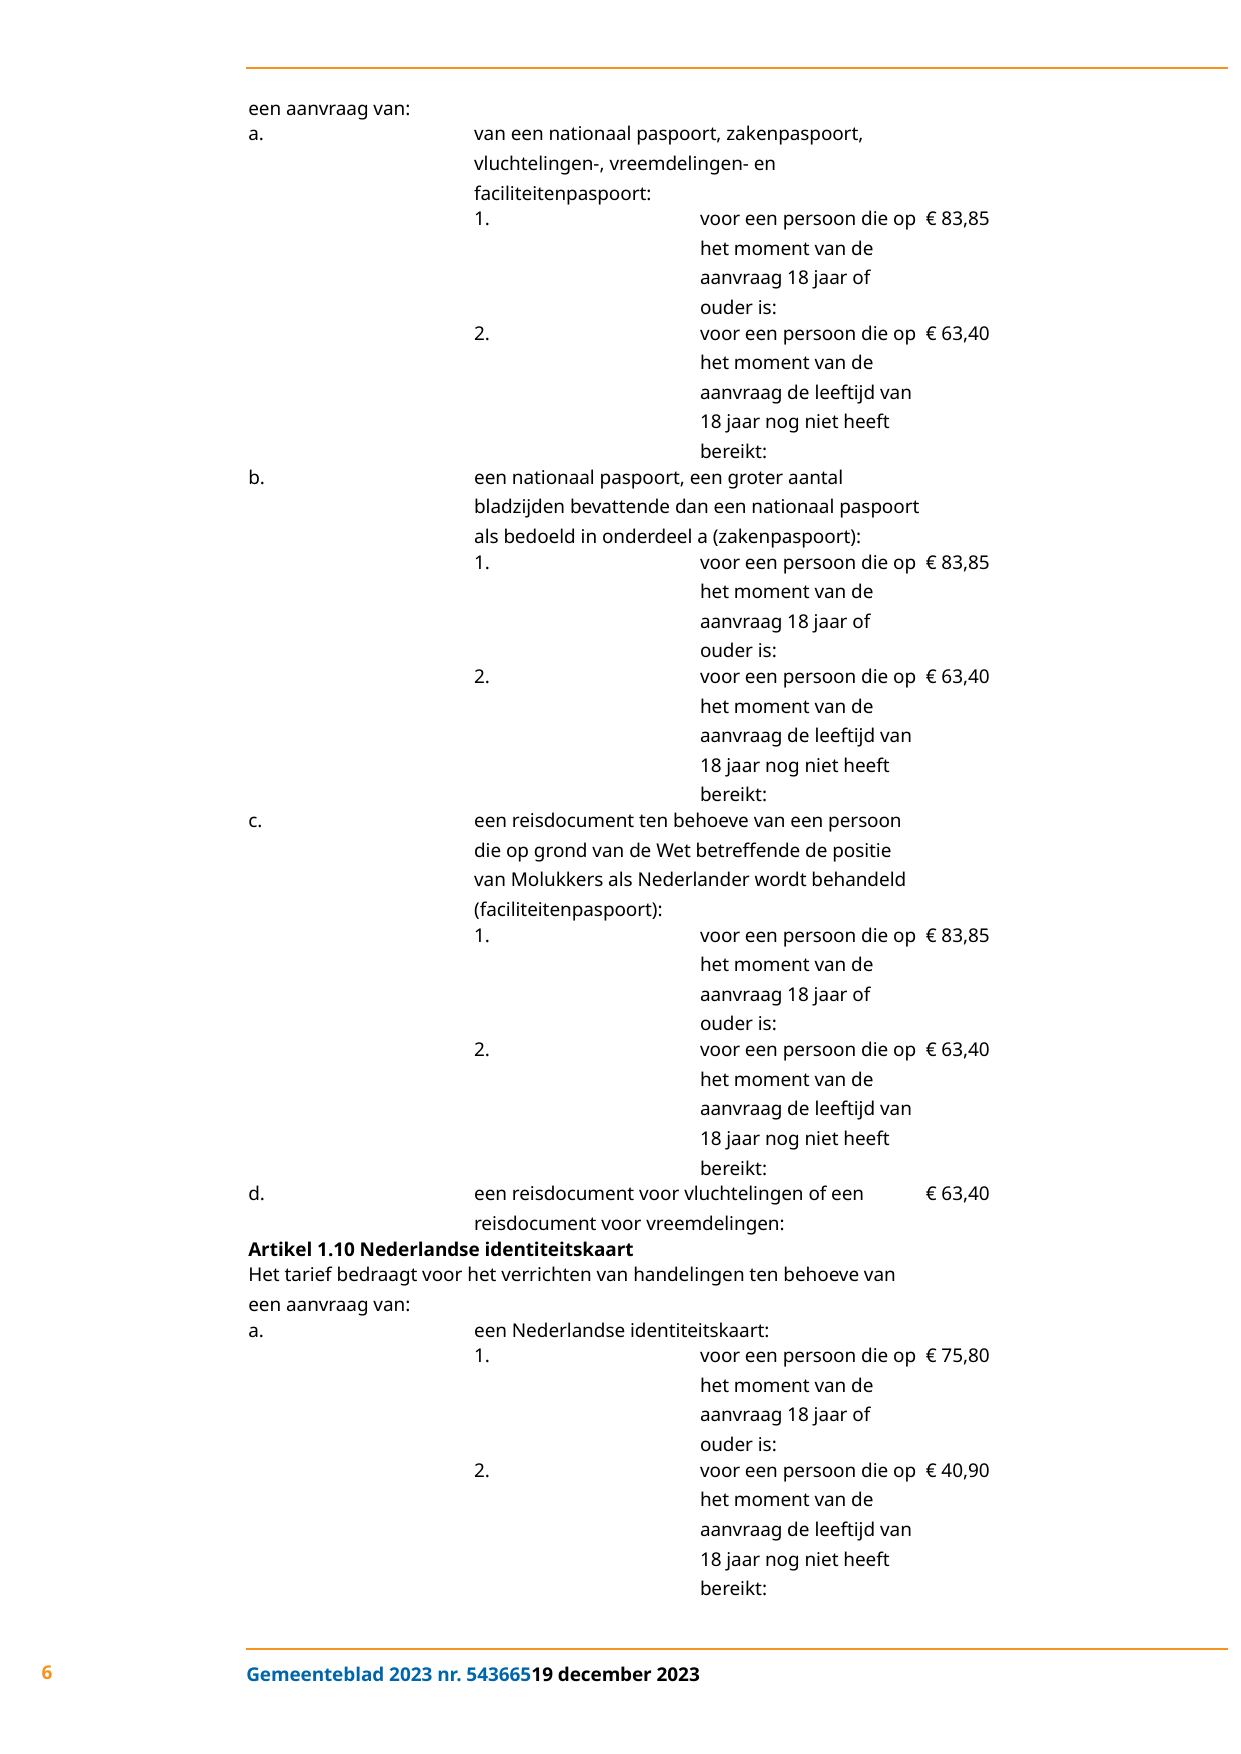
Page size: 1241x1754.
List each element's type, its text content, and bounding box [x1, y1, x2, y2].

table_cell c. [248, 808, 474, 922]
table_cell [248, 320, 474, 464]
table_cell 1. [474, 549, 700, 663]
table_cell [926, 1261, 1152, 1317]
table_cell d. [248, 1180, 474, 1236]
table_cell een aanvraag van: [248, 95, 926, 121]
table_cell [248, 1457, 474, 1601]
table_cell [248, 205, 474, 320]
table_cell voor een persoon die op het moment van de aanvraag de leeftijd van 18 jaar nog niet heeft bereikt: [700, 1457, 926, 1601]
table_cell voor een persoon die op het moment van de aanvraag 18 jaar of ouder is: [700, 205, 926, 320]
table_cell 2. [474, 1036, 700, 1180]
table_cell € 63,40 [926, 1036, 1152, 1180]
table_cell [926, 1236, 1152, 1261]
table_cell 2. [474, 663, 700, 807]
table_cell [248, 1343, 474, 1457]
table_cell [926, 121, 1152, 205]
table_cell € 63,40 [926, 663, 1152, 807]
table_cell [248, 549, 474, 663]
table_cell € 40,90 [926, 1457, 1152, 1601]
table_cell Artikel 1.10 Nederlandse identiteitskaart [248, 1236, 926, 1261]
table_cell voor een persoon die op het moment van de aanvraag de leeftijd van 18 jaar nog niet heeft bereikt: [700, 1036, 926, 1180]
table_cell voor een persoon die op het moment van de aanvraag 18 jaar of ouder is: [700, 549, 926, 663]
table_cell [926, 464, 1152, 549]
table_cell 2. [474, 1457, 700, 1601]
table_cell Het tarief bedraagt voor het verrichten van handelingen ten behoeve van een aanvraag van: [248, 1261, 926, 1317]
table_cell € 75,80 [926, 1343, 1152, 1457]
table_cell [926, 95, 1152, 121]
table_cell b. [248, 464, 474, 549]
table_cell [926, 808, 1152, 922]
table_cell € 63,40 [926, 1180, 1152, 1236]
table_cell € 83,85 [926, 922, 1152, 1036]
table_cell voor een persoon die op het moment van de aanvraag de leeftijd van 18 jaar nog niet heeft bereikt: [700, 663, 926, 807]
table_cell voor een persoon die op het moment van de aanvraag 18 jaar of ouder is: [700, 922, 926, 1036]
table_cell 1. [474, 922, 700, 1036]
picture [41, 47, 231, 172]
table_cell een Nederlandse identiteitskaart: [474, 1317, 926, 1342]
table_cell a. [248, 121, 474, 205]
table_cell € 83,85 [926, 549, 1152, 663]
table_cell een reisdocument voor vluchtelingen of een reisdocument voor vreemdelingen: [474, 1180, 926, 1236]
table_cell [248, 922, 474, 1036]
table_cell voor een persoon die op het moment van de aanvraag 18 jaar of ouder is: [700, 1343, 926, 1457]
table_cell 1. [474, 205, 700, 320]
table_cell 2. [474, 320, 700, 464]
table_cell voor een persoon die op het moment van de aanvraag de leeftijd van 18 jaar nog niet heeft bereikt: [700, 320, 926, 464]
table_cell [248, 1036, 474, 1180]
table_cell a. [248, 1317, 474, 1342]
table_cell [248, 663, 474, 807]
table_cell [926, 1317, 1152, 1342]
table_cell € 83,85 [926, 205, 1152, 320]
table_cell van een nationaal paspoort, zakenpaspoort, vluchtelingen-, vreemdelingen- en faciliteitenpaspoort: [474, 121, 926, 205]
table_cell 1. [474, 1343, 700, 1457]
table_cell € 63,40 [926, 320, 1152, 464]
table_cell een reisdocument ten behoeve van een persoon die op grond van de Wet betreffende de positie van Molukkers als Nederlander wordt behandeld (faciliteitenpaspoort): [474, 808, 926, 922]
table_cell een nationaal paspoort, een groter aantal bladzijden bevattende dan een nationaal paspoort als bedoeld in onderdeel a (zakenpaspoort): [474, 464, 926, 549]
